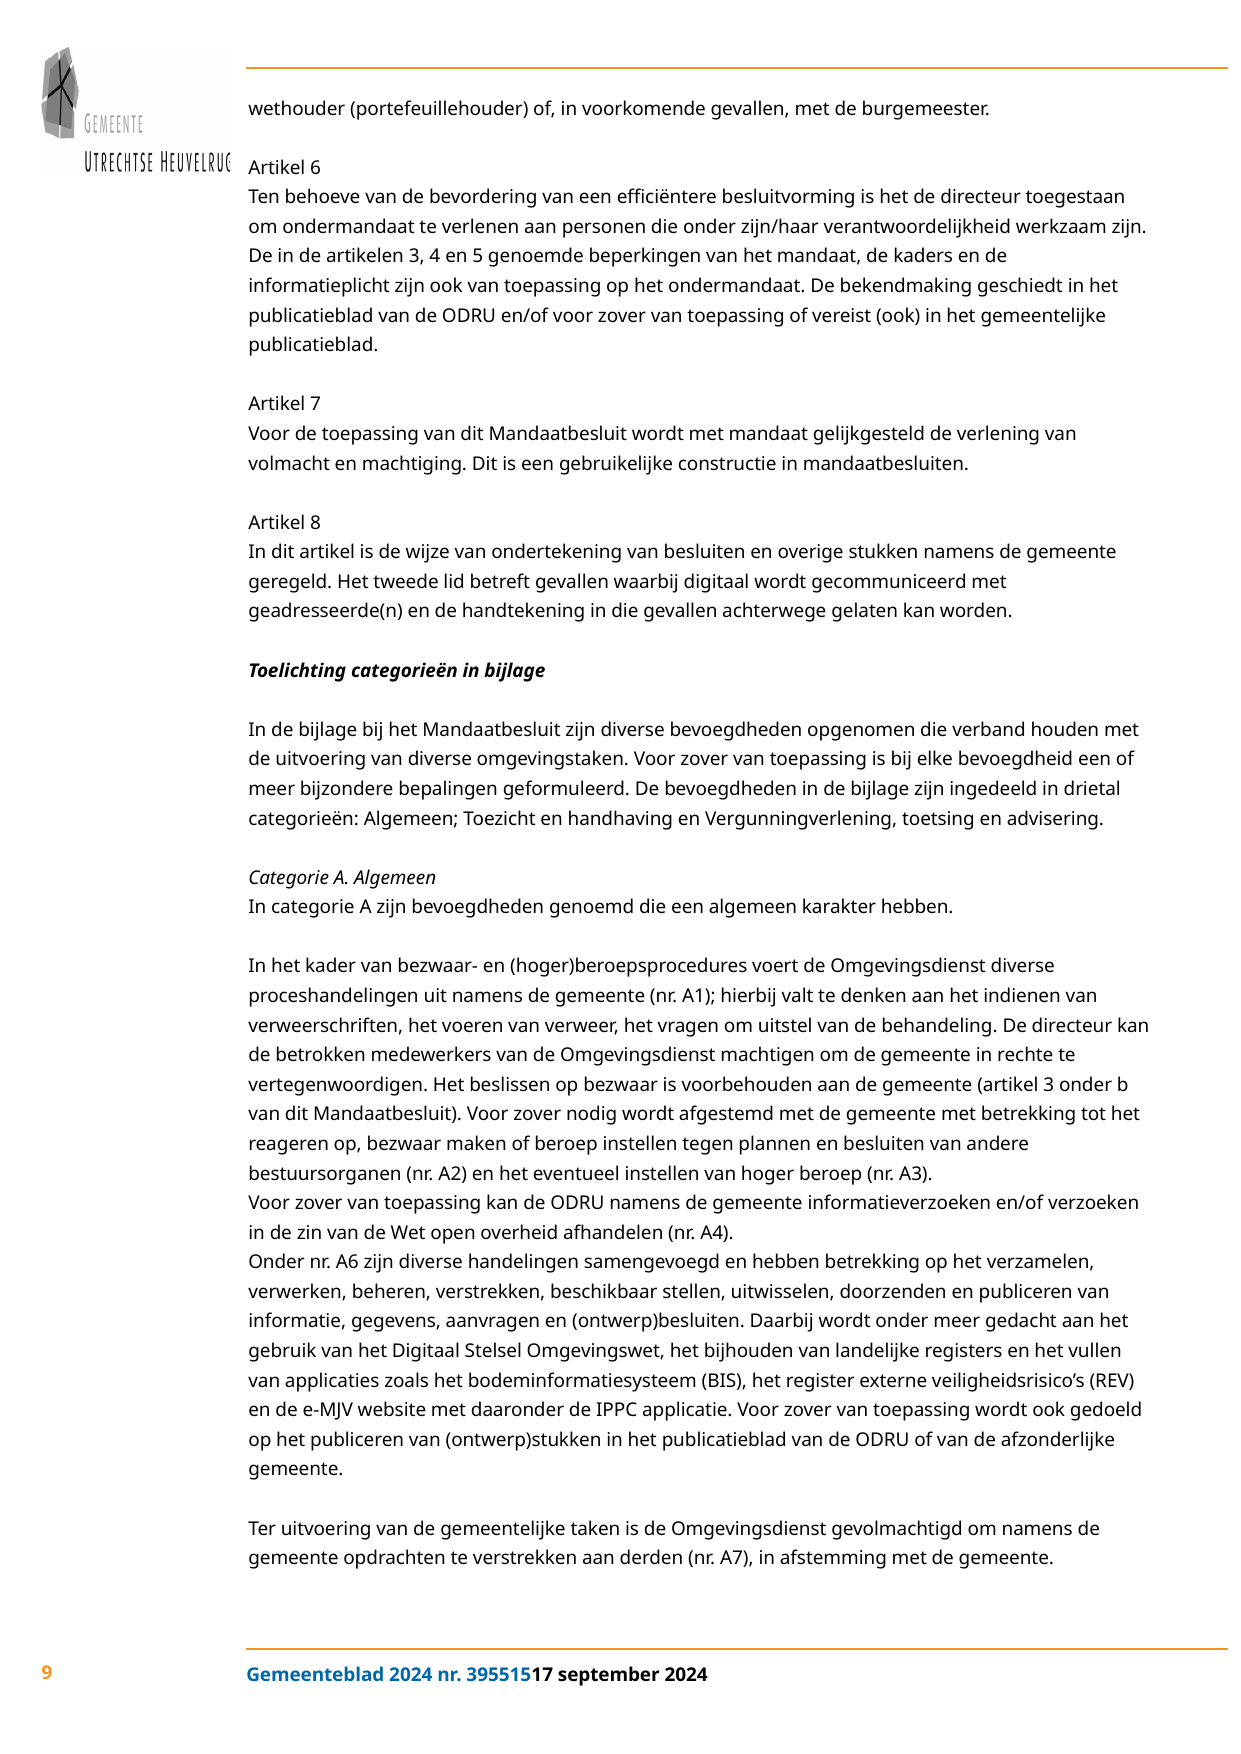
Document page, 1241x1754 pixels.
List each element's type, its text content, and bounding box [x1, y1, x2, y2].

text wethouder (portefeuillehouder) of, in voorkomende gevallen, met de burgemeester. [248, 95, 1152, 121]
text Categorie A. Algemeen [248, 864, 1152, 890]
text Artikel 6 [248, 154, 1152, 180]
text Onder nr. A6 zijn diverse handelingen samengevoegd en hebben betrekking op het verzamelen, verwerken, beheren, verstrekken, beschikbaar stellen, uitwisselen, doorzenden en publiceren van informatie, gegevens, aanvragen en (ontwerp)besluiten. Daarbij wordt onder meer gedacht aan het gebruik van het Digitaal Stelsel Omgevingswet, het bijhouden van landelijke registers en het vullen van applicaties zoals het bodeminformatiesysteem (BIS), het register externe veiligheidsrisico’s (REV) en de e-MJV website met daaronder de IPPC applicatie. Voor zover van toepassing wordt ook gedoeld op het publiceren van (ontwerp)stukken in het publicatieblad van de ODRU of van de afzonderlijke gemeente. [248, 1248, 1152, 1481]
text Toelichting categorieën in bijlage [248, 657, 1152, 683]
text Ten behoeve van de bevordering van een efficiëntere besluitvorming is het de directeur toegestaan om ondermandaat te verlenen aan personen die onder zijn/haar verantwoordelijkheid werkzaam zijn. De in de artikelen 3, 4 en 5 genoemde beperkingen van het mandaat, de kaders en de informatieplicht zijn ook van toepassing op het ondermandaat. De bekendmaking geschiedt in het publicatieblad van de ODRU en/of voor zover van toepassing of vereist (ook) in het gemeentelijke publicatieblad. [248, 183, 1152, 357]
picture [41, 47, 231, 172]
text Ter uitvoering van de gemeentelijke taken is de Omgevingsdienst gevolmachtigd om namens de gemeente opdrachten te verstrekken aan derden (nr. A7), in afstemming met de gemeente. [248, 1515, 1152, 1570]
text In dit artikel is de wijze van ondertekening van besluiten en overige stukken namens de gemeente geregeld. Het tweede lid betreft gevallen waarbij digitaal wordt gecommuniceerd met geadresseerde(n) en de handtekening in die gevallen achterwege gelaten kan worden. [248, 538, 1152, 623]
text Artikel 8 [248, 509, 1152, 535]
text Voor zover van toepassing kan de ODRU namens de gemeente informatieverzoeken en/of verzoeken in de zin van de Wet open overheid afhandelen (nr. A4). [248, 1189, 1152, 1245]
text In de bijlage bij het Mandaatbesluit zijn diverse bevoegdheden opgenomen die verband houden met de uitvoering van diverse omgevingstaken. Voor zover van toepassing is bij elke bevoegdheid een of meer bijzondere bepalingen geformuleerd. De bevoegdheden in de bijlage zijn ingedeeld in drietal categorieën: Algemeen; Toezicht en handhaving en Vergunningverlening, toetsing en advisering. [248, 716, 1152, 831]
text Voor de toepassing van dit Mandaatbesluit wordt met mandaat gelijkgesteld de verlening van volmacht en machtiging. Dit is een gebruikelijke constructie in mandaatbesluiten. [248, 420, 1152, 476]
text In het kader van bezwaar- en (hoger)beroepsprocedures voert de Omgevingsdienst diverse proceshandelingen uit namens de gemeente (nr. A1); hierbij valt te denken aan het indienen van verweerschriften, het voeren van verweer, het vragen om uitstel van de behandeling. De directeur kan de betrokken medewerkers van de Omgevingsdienst machtigen om de gemeente in rechte te vertegenwoordigen. Het beslissen op bezwaar is voorbehouden aan de gemeente (artikel 3 onder b van dit Mandaatbesluit). Voor zover nodig wordt afgestemd met de gemeente met betrekking tot het reageren op, bezwaar maken of beroep instellen tegen plannen en besluiten van andere bestuursorganen (nr. A2) en het eventueel instellen van hoger beroep (nr. A3). [248, 953, 1152, 1186]
text In categorie A zijn bevoegdheden genoemd die een algemeen karakter hebben. [248, 893, 1152, 919]
text Artikel 7 [248, 391, 1152, 416]
